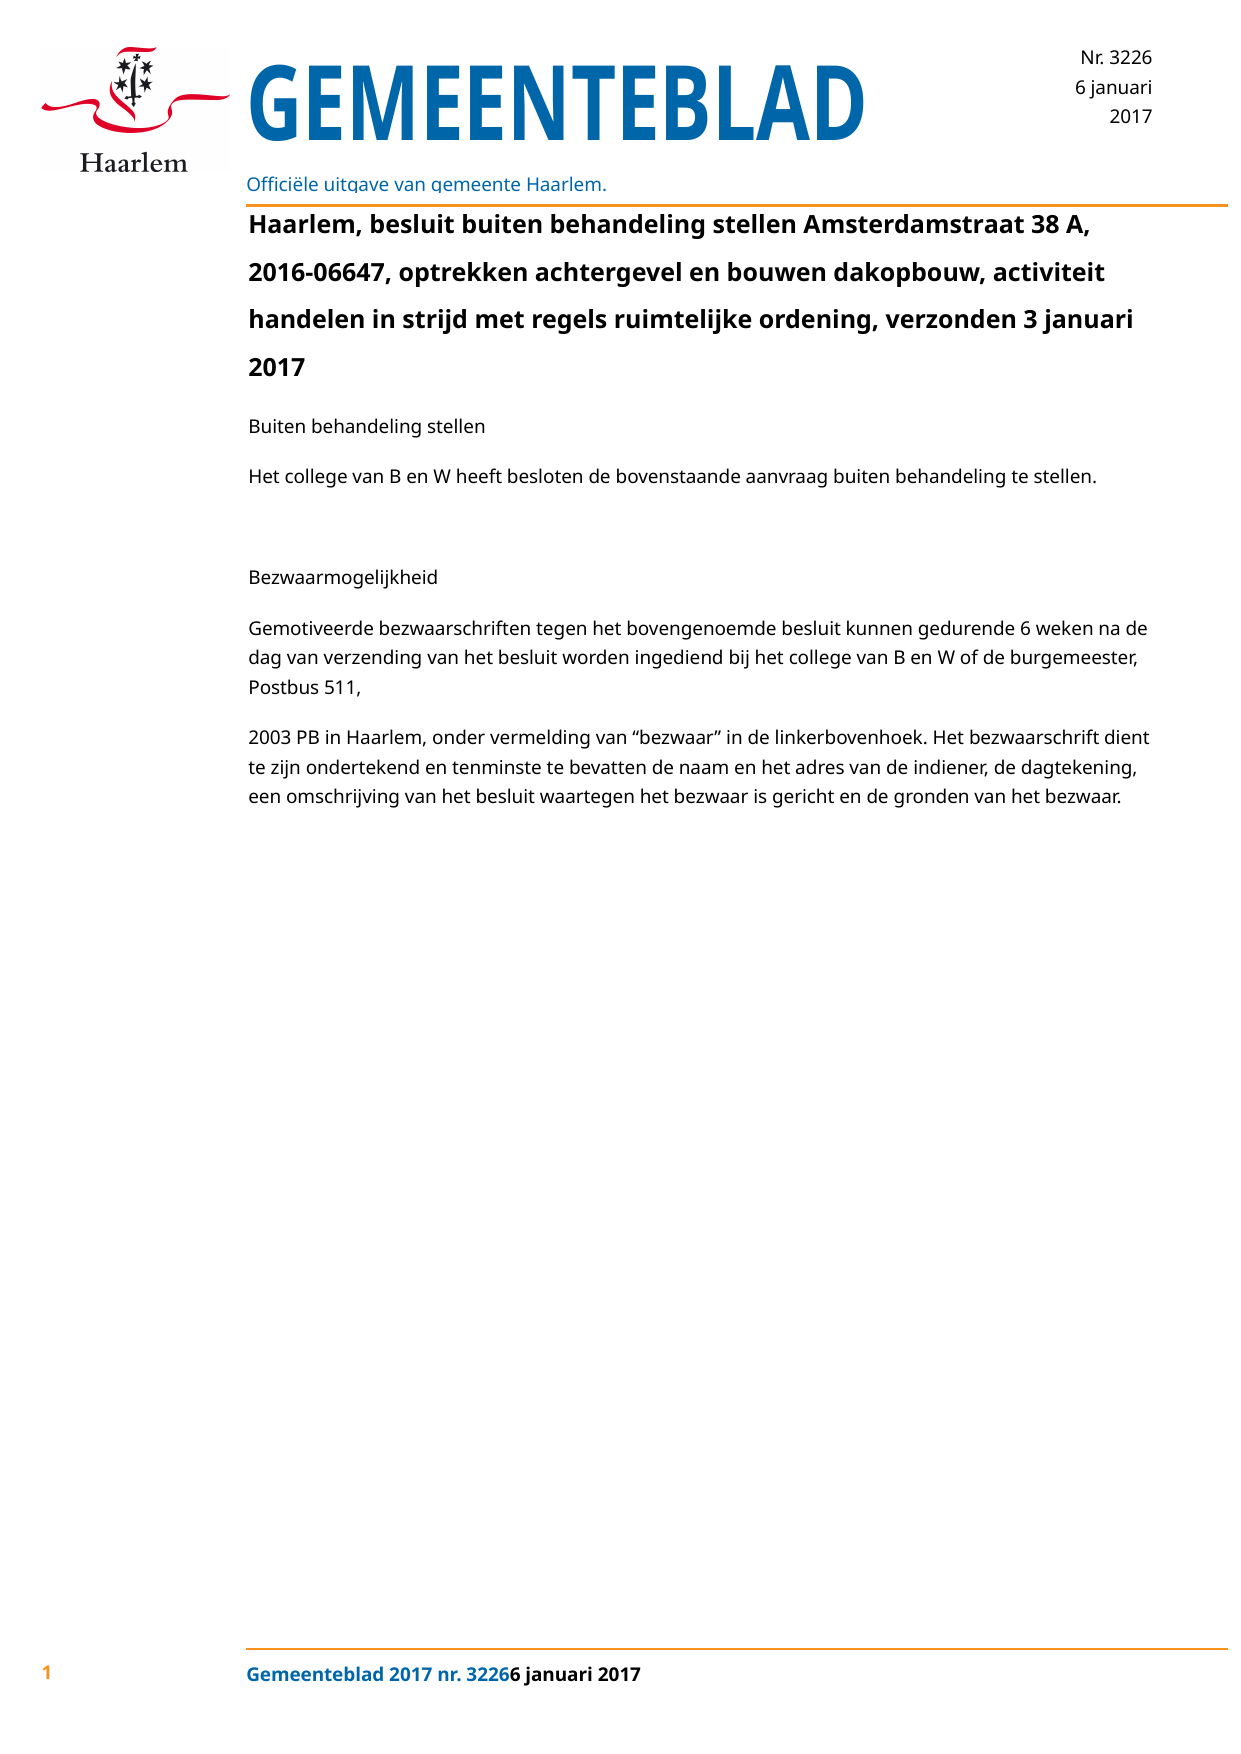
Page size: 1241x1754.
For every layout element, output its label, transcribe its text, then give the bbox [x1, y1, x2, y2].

text Het college van B en W heeft besloten de bovenstaande aanvraag buiten behandeling te stellen. [248, 463, 1152, 489]
text Buiten behandeling stellen [248, 413, 1152, 439]
picture [41, 47, 231, 172]
text Haarlem, besluit buiten behandeling stellen Amsterdamstraat 38 A, 2016-06647, optrekken achtergevel en bouwen dakopbouw, activiteit handelen in strijd met regels ruimtelijke ordening, verzonden 3 januari 2017 [248, 207, 1152, 384]
text Gemotiveerde bezwaarschriften tegen het bovengenoemde besluit kunnen gedurende 6 weken na de dag van verzending van het besluit worden ingediend bij het college van B en W of de burgemeester, Postbus 511, [248, 615, 1152, 700]
text 2003 PB in Haarlem, onder vermelding van “bezwaar” in de linkerbovenhoek. Het bezwaarschrift dient te zijn ondertekend en tenminste te bevatten de naam en het adres van de indiener, de dagtekening, een omschrijving van het besluit waartegen het bezwaar is gericht en de gronden van het bezwaar. [248, 724, 1152, 809]
text Bezwaarmogelijkheid [248, 564, 1152, 590]
